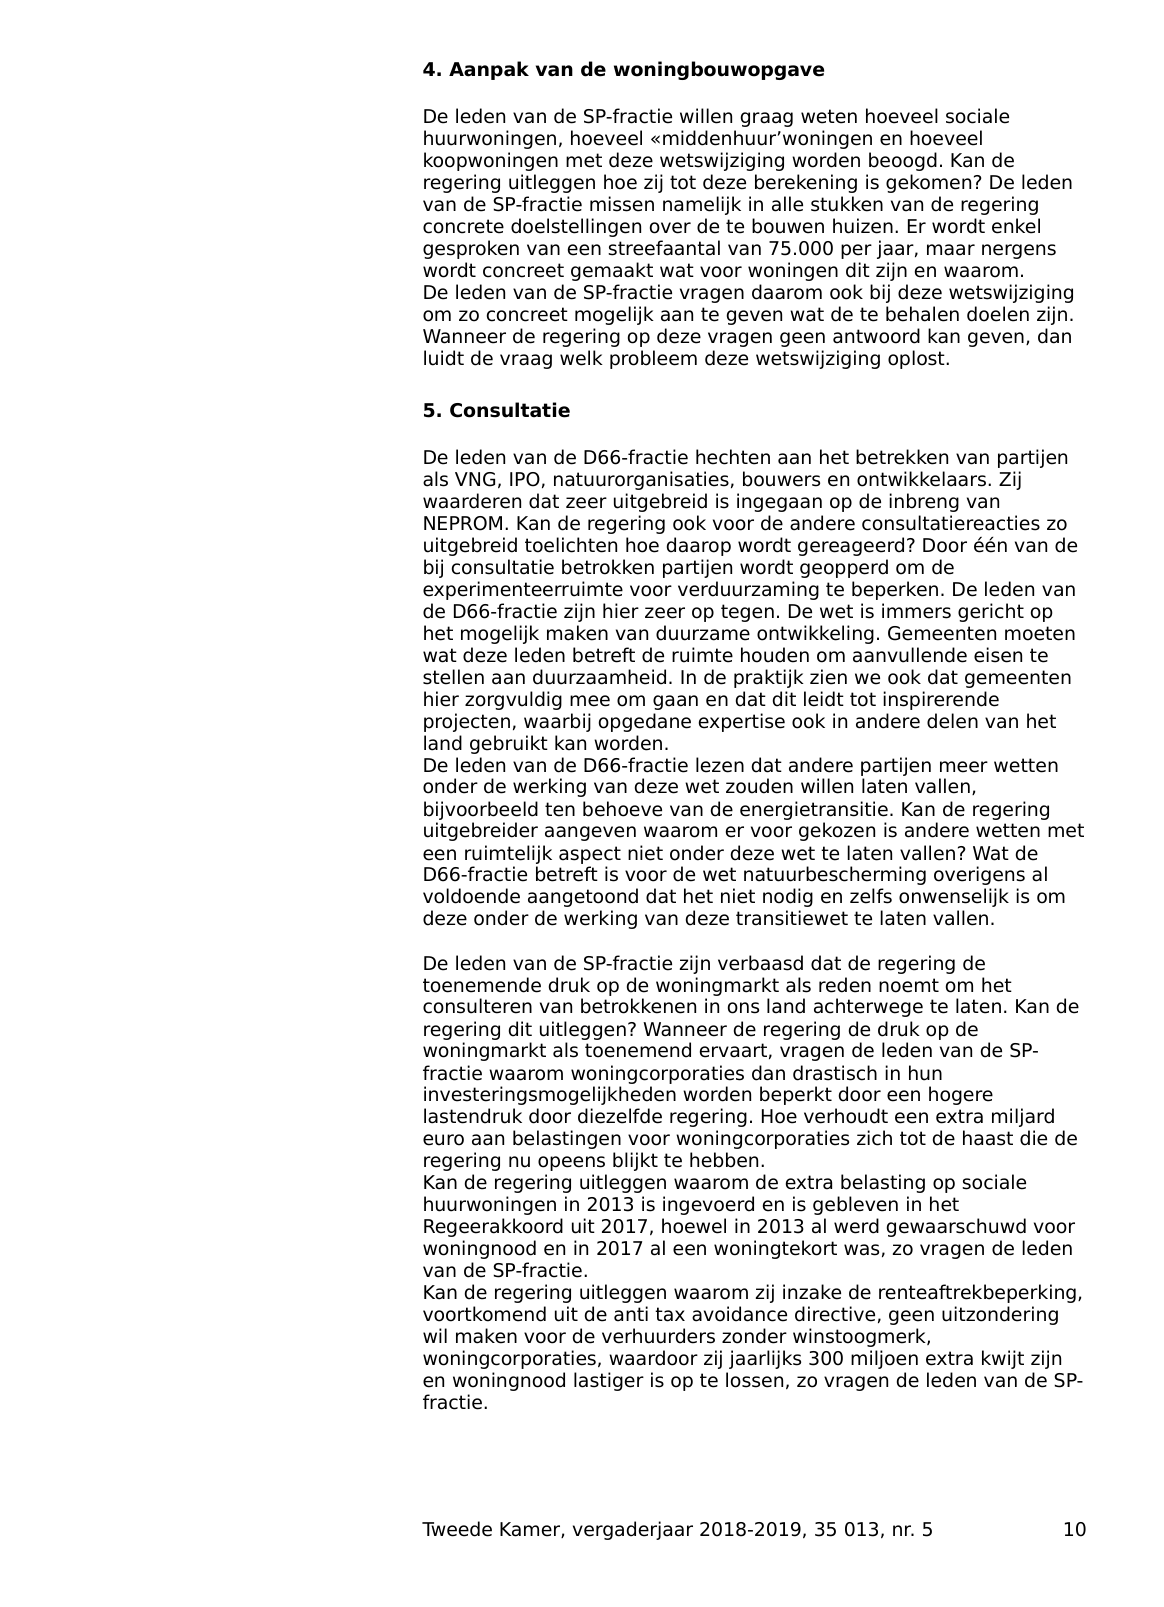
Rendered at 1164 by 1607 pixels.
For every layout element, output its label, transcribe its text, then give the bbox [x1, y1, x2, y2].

subtitle 4. Aanpak van de woningbouwopgave [422, 59, 1087, 81]
text De leden van de SP-fractie vragen daarom ook bij deze wetswijziging om zo concreet mogelijk aan te geven wat de te behalen doelen zijn. Wanneer de regering op deze vragen geen antwoord kan geven, dan luidt de vraag welk probleem deze wetswijziging oplost. [422, 282, 1087, 370]
text De leden van de D66-fractie hechten aan het betrekken van partijen als VNG, IPO, natuurorganisaties, bouwers en ontwikkelaars. Zij waarderen dat zeer uitgebreid is ingegaan op de inbreng van NEPROM. Kan de regering ook voor de andere consultatiereacties zo uitgebreid toelichten hoe daarop wordt gereageerd? Door één van de bij consultatie betrokken partijen wordt geopperd om de experimenteerruimte voor verduurzaming te beperken. De leden van de D66-fractie zijn hier zeer op tegen. De wet is immers gericht op het mogelijk maken van duurzame ontwikkeling. Gemeenten moeten wat deze leden betreft de ruimte houden om aanvullende eisen te stellen aan duurzaamheid. In de praktijk zien we ook dat gemeenten hier zorgvuldig mee om gaan en dat dit leidt tot inspirerende projecten, waarbij opgedane expertise ook in andere delen van het land gebruikt kan worden. [422, 447, 1087, 754]
text De leden van de SP-fractie zijn verbaasd dat de regering de toenemende druk op de woningmarkt als reden noemt om het consulteren van betrokkenen in ons land achterwege te laten. Kan de regering dit uitleggen? Wanneer de regering de druk op de woningmarkt als toenemend ervaart, vragen de leden van de SP-fractie waarom woningcorporaties dan drastisch in hun investeringsmogelijkheden worden beperkt door een hogere lastendruk door diezelfde regering. Hoe verhoudt een extra miljard euro aan belastingen voor woningcorporaties zich tot de haast die de regering nu opeens blijkt te hebben. [422, 952, 1087, 1172]
text De leden van de SP-fractie willen graag weten hoeveel sociale huurwoningen, hoeveel «middenhuur’woningen en hoeveel koopwoningen met deze wetswijziging worden beoogd. Kan de regering uitleggen hoe zij tot deze berekening is gekomen? De leden van de SP-fractie missen namelijk in alle stukken van de regering concrete doelstellingen over de te bouwen huizen. Er wordt enkel gesproken van een streefaantal van 75.000 per jaar, maar nergens wordt concreet gemaakt wat voor woningen dit zijn en waarom. [422, 106, 1087, 282]
subtitle 5. Consultatie [422, 400, 1087, 422]
text Kan de regering uitleggen waarom de extra belasting op sociale huurwoningen in 2013 is ingevoerd en is gebleven in het Regeerakkoord uit 2017, hoewel in 2013 al werd gewaarschuwd voor woningnood en in 2017 al een woningtekort was, zo vragen de leden van de SP-fractie. [422, 1172, 1087, 1282]
text Kan de regering uitleggen waarom zij inzake de renteaftrekbeperking, voortkomend uit de anti tax avoidance directive, geen uitzondering wil maken voor de verhuurders zonder winstoogmerk, woningcorporaties, waardoor zij jaarlijks 300 miljoen extra kwijt zijn en woningnood lastiger is op te lossen, zo vragen de leden van de SP-fractie. [422, 1282, 1087, 1414]
text De leden van de D66-fractie lezen dat andere partijen meer wetten onder de werking van deze wet zouden willen laten vallen, bijvoorbeeld ten behoeve van de energietransitie. Kan de regering uitgebreider aangeven waarom er voor gekozen is andere wetten met een ruimtelijk aspect niet onder deze wet te laten vallen? Wat de D66-fractie betreft is voor de wet natuurbescherming overigens al voldoende aangetoond dat het niet nodig en zelfs onwenselijk is om deze onder de werking van deze transitiewet te laten vallen. [422, 754, 1087, 930]
